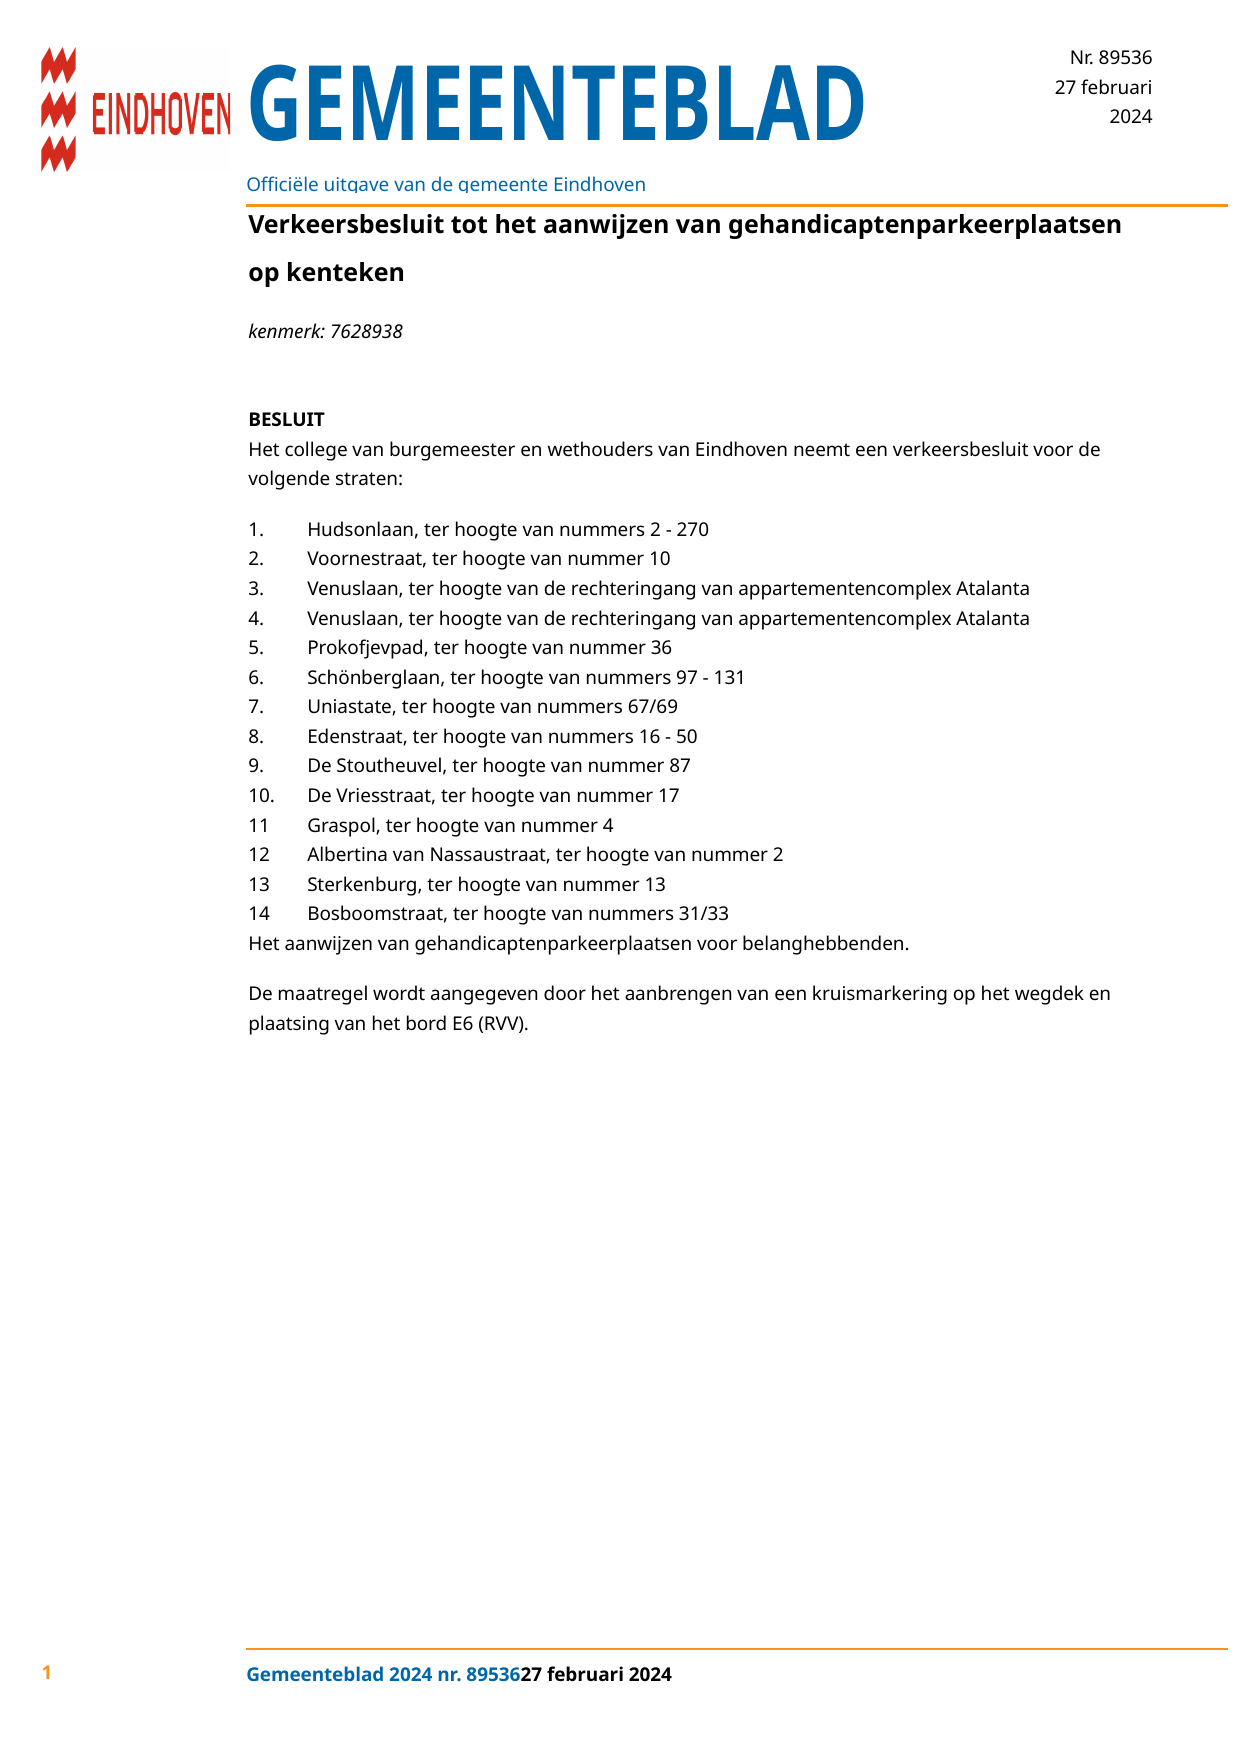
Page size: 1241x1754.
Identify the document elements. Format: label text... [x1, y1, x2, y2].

list Edenstraat, ter hoogte van nummers 16 - 50 [248, 723, 1152, 749]
text kenmerk: 7628938 [248, 318, 1152, 344]
picture [41, 47, 231, 172]
list Uniastate, ter hoogte van nummers 67/69 [248, 693, 1152, 719]
list Bosboomstraat, ter hoogte van nummers 31/33 [248, 901, 1152, 926]
list Graspol, ter hoogte van nummer 4 [248, 812, 1152, 837]
list Sterkenburg, ter hoogte van nummer 13 [248, 871, 1152, 897]
list De Stoutheuvel, ter hoogte van nummer 87 [248, 753, 1152, 778]
text BESLUIT [248, 406, 1152, 432]
text Het college van burgemeester en wethouders van Eindhoven neemt een verkeersbesluit voor de volgende straten: [248, 436, 1152, 491]
list Voornestraat, ter hoogte van nummer 10 [248, 546, 1152, 571]
list Venuslaan, ter hoogte van de rechteringang van appartementencomplex Atalanta [248, 605, 1152, 630]
text De maatregel wordt aangegeven door het aanbrengen van een kruismarkering op het wegdek en plaatsing van het bord E6 (RVV). [248, 981, 1152, 1036]
list Schönberglaan, ter hoogte van nummers 97 - 131 [248, 664, 1152, 689]
text Verkeersbesluit tot het aanwijzen van gehandicaptenparkeerplaatsen op kenteken [248, 207, 1152, 288]
list Venuslaan, ter hoogte van de rechteringang van appartementencomplex Atalanta [248, 575, 1152, 601]
list Albertina van Nassaustraat, ter hoogte van nummer 2 [248, 841, 1152, 867]
text Het aanwijzen van gehandicaptenparkeerplaatsen voor belanghebbenden. [248, 930, 1152, 956]
list Prokofjevpad, ter hoogte van nummer 36 [248, 634, 1152, 660]
list De Vriesstraat, ter hoogte van nummer 17 [248, 782, 1152, 808]
list Hudsonlaan, ter hoogte van nummers 2 - 270 [248, 516, 1152, 542]
